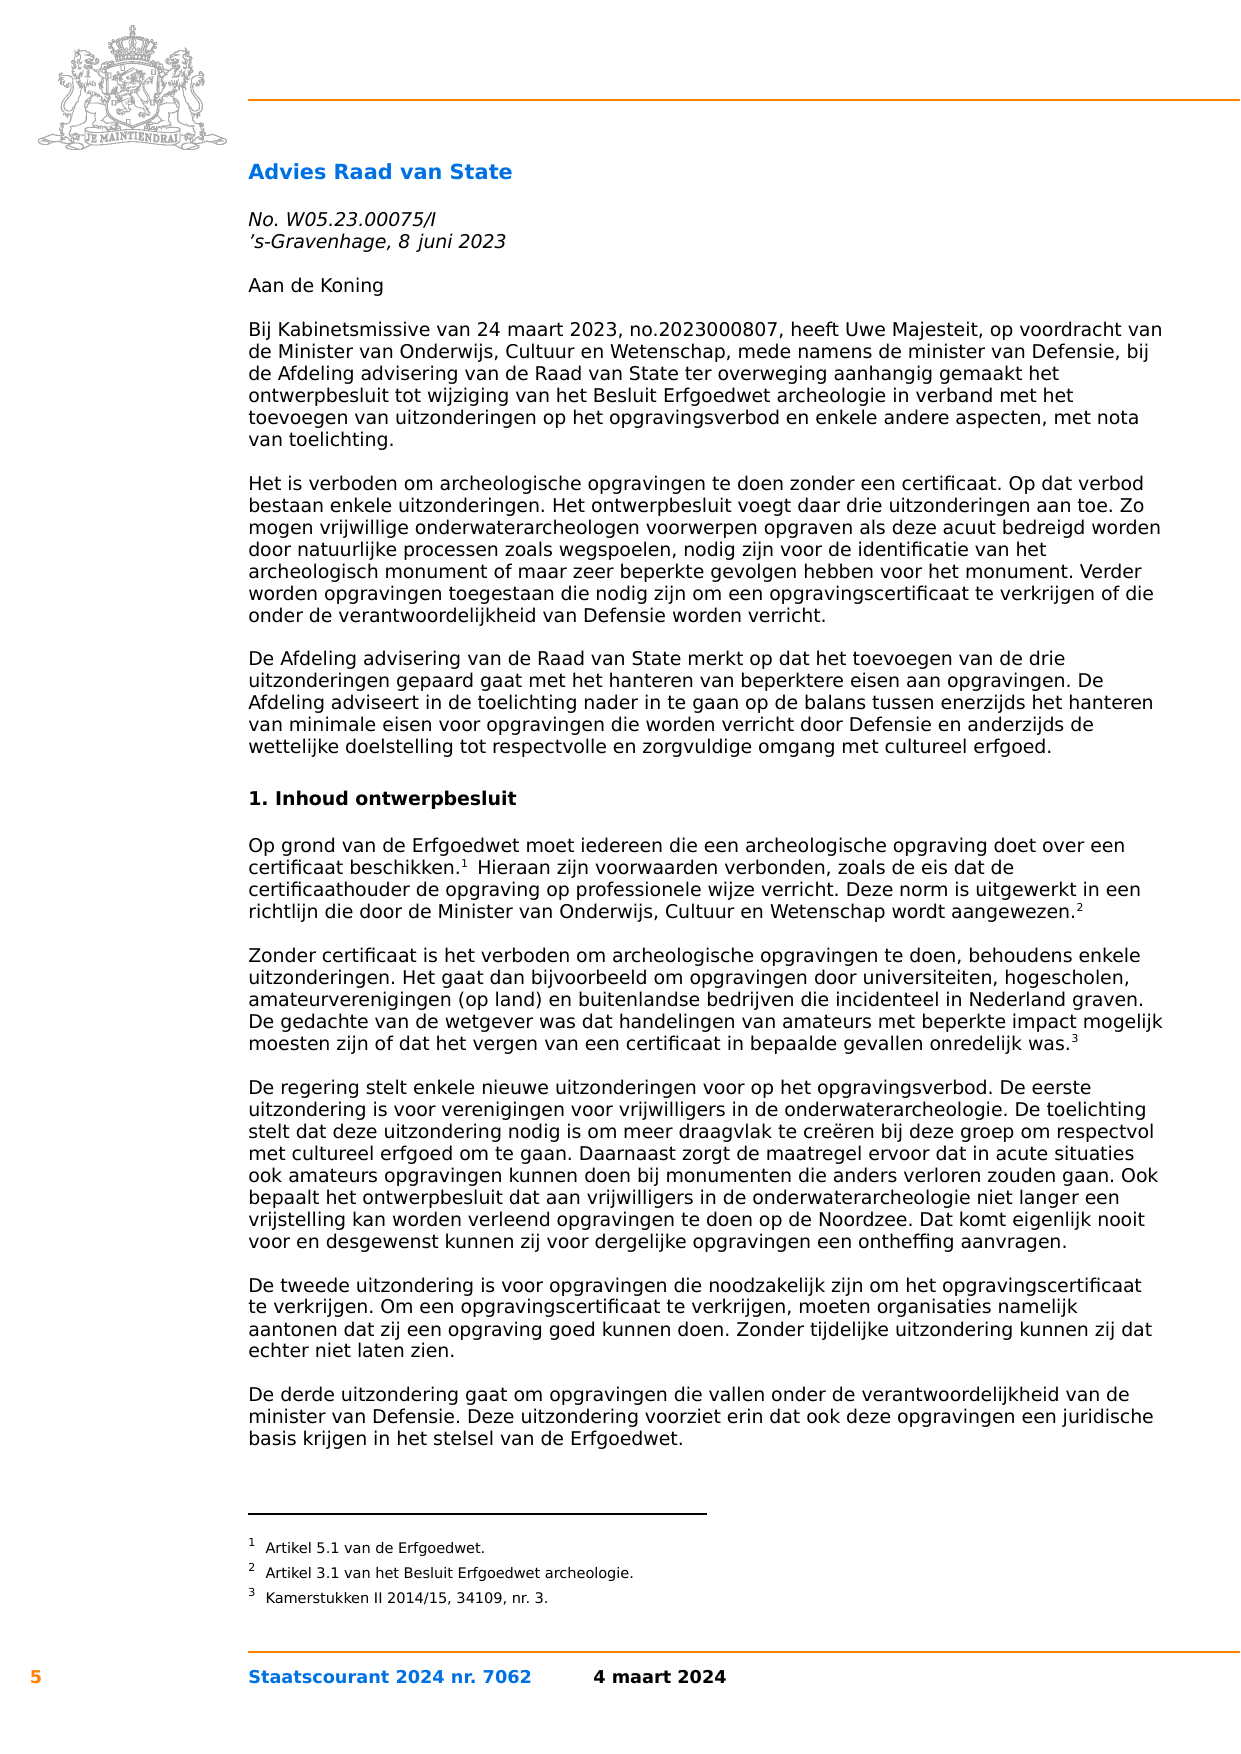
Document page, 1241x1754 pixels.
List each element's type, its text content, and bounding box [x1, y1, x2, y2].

text ’s-Gravenhage, 8 juni 2023 [248, 231, 1163, 253]
text De Afdeling advisering van de Raad van State merkt op dat het toevoegen van de drie uitzonderingen gepaard gaat met het hanteren van beperktere eisen aan opgravingen. De Afdeling adviseert in de toelichting nader in te gaan op de balans tussen enerzijds het hanteren van minimale eisen voor opgravingen die worden verricht door Defensie en anderzijds de wettelijke doelstelling tot respectvolle en zorgvuldige omgang met cultureel erfgoed. [248, 648, 1163, 758]
subtitle Advies Raad van State [248, 160, 1163, 184]
picture [38, 25, 227, 150]
text Kamerstukken II 2014/15, 34109, nr. 3. [248, 1586, 1163, 1608]
text Op grond van de Erfgoedwet moet iedereen die een archeologische opgraving doet over een certificaat beschikken. Hieraan zijn voorwaarden verbonden, zoals de eis dat de certificaathouder de opgraving op professionele wijze verricht. Deze norm is uitgewerkt in een richtlijn die door de Minister van Onderwijs, Cultuur en Wetenschap wordt aangewezen. [248, 835, 1163, 923]
text Aan de Koning [248, 275, 1163, 297]
text De tweede uitzondering is voor opgravingen die noodzakelijk zijn om het opgravingscertificaat te verkrijgen. Om een opgravingscertificaat te verkrijgen, moeten organisaties namelijk aantonen dat zij een opgraving goed kunnen doen. Zonder tijdelijke uitzondering kunnen zij dat echter niet laten zien. [248, 1274, 1163, 1362]
text De regering stelt enkele nieuwe uitzonderingen voor op het opgravingsverbod. De eerste uitzondering is voor verenigingen voor vrijwilligers in de onderwaterarcheologie. De toelichting stelt dat deze uitzondering nodig is om meer draagvlak te creëren bij deze groep om respectvol met cultureel erfgoed om te gaan. Daarnaast zorgt de maatregel ervoor dat in acute situaties ook amateurs opgravingen kunnen doen bij monumenten die anders verloren zouden gaan. Ook bepaalt het ontwerpbesluit dat aan vrijwilligers in de onderwaterarcheologie niet langer een vrijstelling kan worden verleend opgravingen te doen op de Noordzee. Dat komt eigenlijk nooit voor en desgewenst kunnen zij voor dergelijke opgravingen een ontheffing aanvragen. [248, 1077, 1163, 1253]
text Artikel 5.1 van de Erfgoedwet. [248, 1536, 1163, 1558]
text No. W05.23.00075/I [248, 209, 1163, 231]
subtitle 1. Inhoud ontwerpbesluit [248, 788, 1163, 810]
text Artikel 3.1 van het Besluit Erfgoedwet archeologie. [248, 1561, 1163, 1583]
text Zonder certificaat is het verboden om archeologische opgravingen te doen, behoudens enkele uitzonderingen. Het gaat dan bijvoorbeeld om opgravingen door universiteiten, hogescholen, amateurverenigingen (op land) en buitenlandse bedrijven die incidenteel in Nederland graven. De gedachte van de wetgever was dat handelingen van amateurs met beperkte impact mogelijk moesten zijn of dat het vergen van een certificaat in bepaalde gevallen onredelijk was. [248, 945, 1163, 1055]
text Het is verboden om archeologische opgravingen te doen zonder een certificaat. Op dat verbod bestaan enkele uitzonderingen. Het ontwerpbesluit voegt daar drie uitzonderingen aan toe. Zo mogen vrijwillige onderwaterarcheologen voorwerpen opgraven als deze acuut bedreigd worden door natuurlijke processen zoals wegspoelen, nodig zijn voor de identificatie van het archeologisch monument of maar zeer beperkte gevolgen hebben voor het monument. Verder worden opgravingen toegestaan die nodig zijn om een opgravingscertificaat te verkrijgen of die onder de verantwoordelijkheid van Defensie worden verricht. [248, 473, 1163, 626]
text Bij Kabinetsmissive van 24 maart 2023, no.2023000807, heeft Uwe Majesteit, op voordracht van de Minister van Onderwijs, Cultuur en Wetenschap, mede namens de minister van Defensie, bij de Afdeling advisering van de Raad van State ter overweging aanhangig gemaakt het ontwerpbesluit tot wijziging van het Besluit Erfgoedwet archeologie in verband met het toevoegen van uitzonderingen op het opgravingsverbod en enkele andere aspecten, met nota van toelichting. [248, 319, 1163, 451]
text De derde uitzondering gaat om opgravingen die vallen onder de verantwoordelijkheid van de minister van Defensie. Deze uitzondering voorziet erin dat ook deze opgravingen een juridische basis krijgen in het stelsel van de Erfgoedwet. [248, 1384, 1163, 1450]
